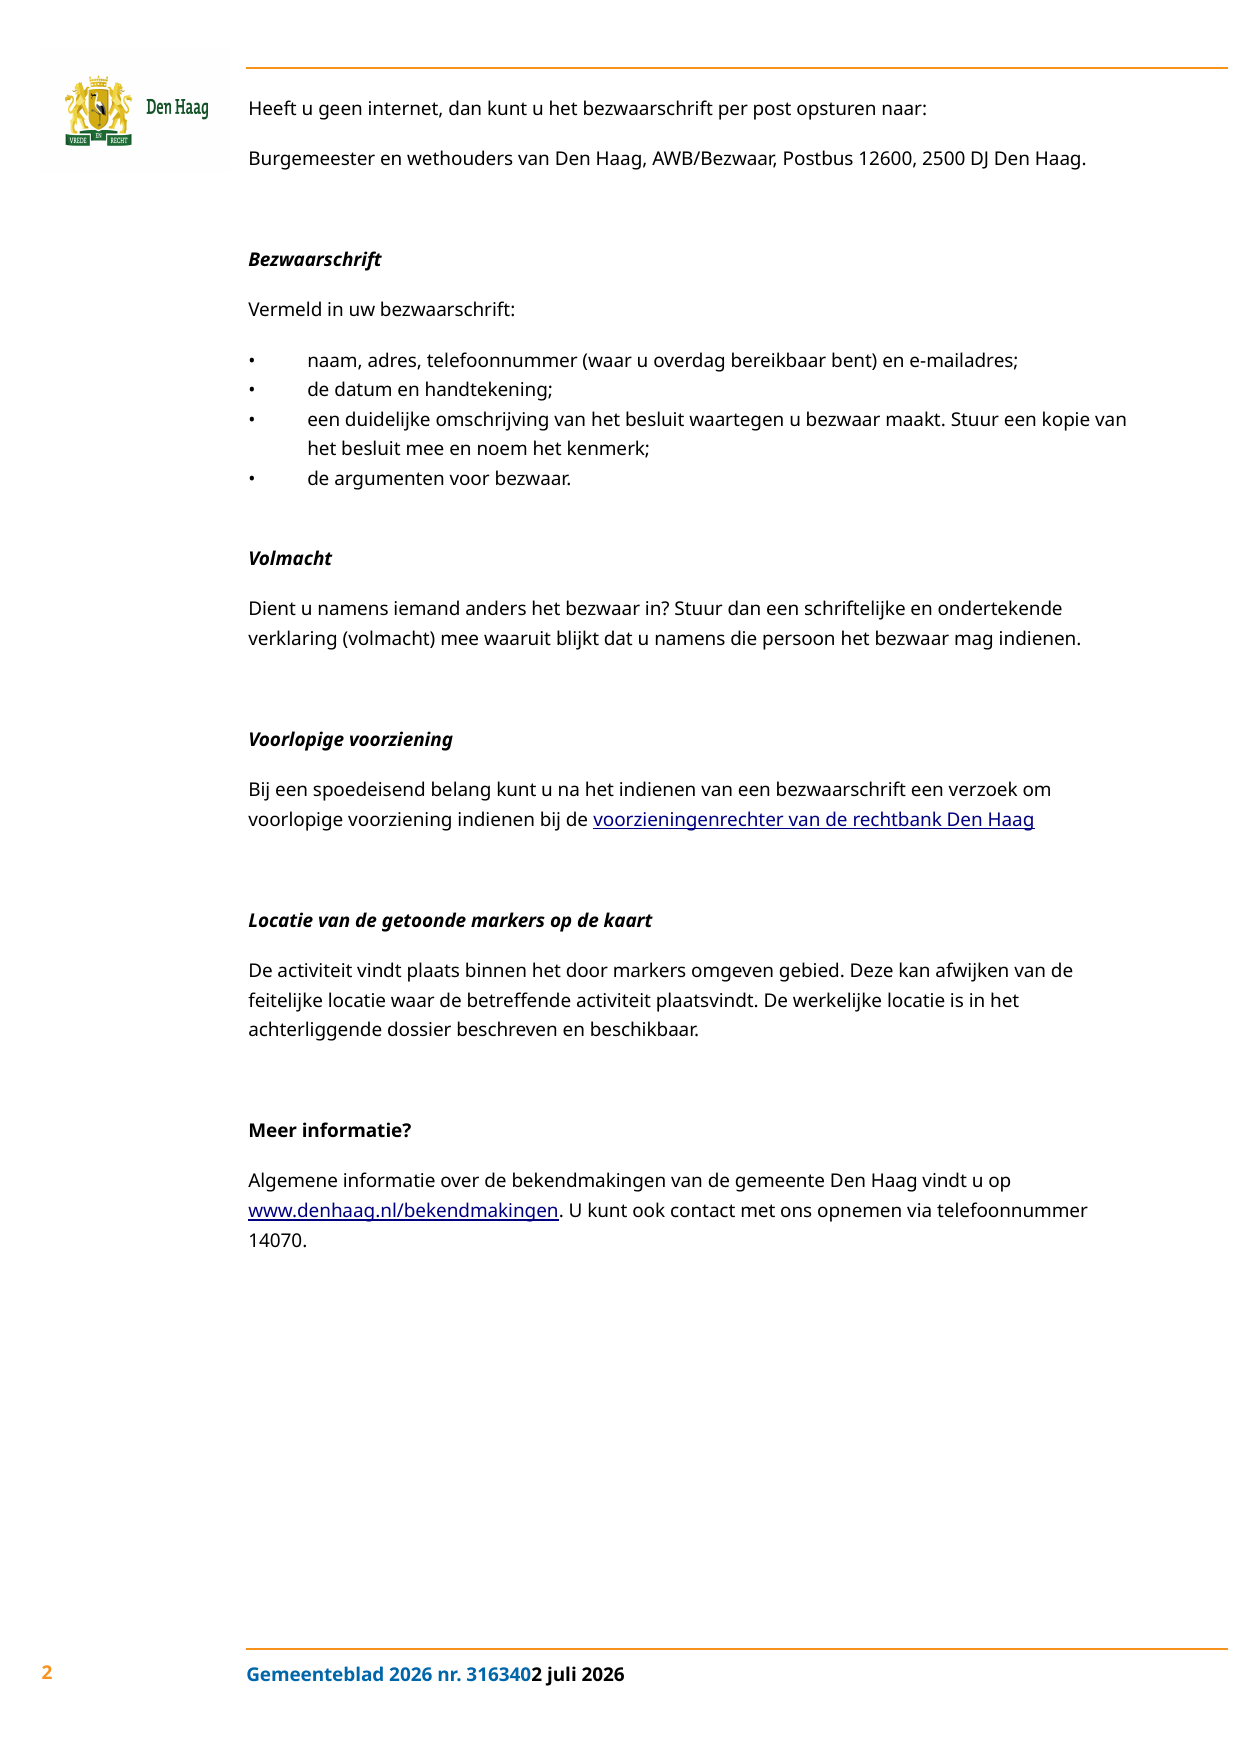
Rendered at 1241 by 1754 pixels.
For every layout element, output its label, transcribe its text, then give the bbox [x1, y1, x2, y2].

text Voorlopige voorziening [248, 726, 1152, 752]
text Burgemeester en wethouders van Den Haag, AWB/Bezwaar, Postbus 12600, 2500 DJ Den Haag. [248, 145, 1152, 171]
list een duidelijke omschrijving van het besluit waartegen u bezwaar maakt. Stuur een kopie van het besluit mee en noem het kenmerk; [248, 406, 1152, 461]
text Bezwaarschrift [248, 246, 1152, 272]
picture [41, 47, 231, 172]
list de datum en handtekening; [248, 376, 1152, 402]
text Bij een spoedeisend belang kunt u na het indienen van een bezwaarschrift een verzoek om voorlopige voorziening indienen bij de voorzieningenrechter van de rechtbank Den Haag [248, 776, 1152, 832]
list naam, adres, telefoonnummer (waar u overdag bereikbaar bent) en e-mailadres; [248, 347, 1152, 373]
text Heeft u geen internet, dan kunt u het bezwaarschrift per post opsturen naar: [248, 95, 1152, 121]
list de argumenten voor bezwaar. [248, 465, 1152, 491]
text Algemene informatie over de bekendmakingen van de gemeente Den Haag vindt u op www.denhaag.nl/bekendmakingen. U kunt ook contact met ons opnemen via telefoonnummer 14070. [248, 1168, 1152, 1253]
text Dient u namens iemand anders het bezwaar in? Stuur dan een schriftelijke en ondertekende verklaring (volmacht) mee waaruit blijkt dat u namens die persoon het bezwaar mag indienen. [248, 596, 1152, 651]
text Vermeld in uw bezwaarschrift: [248, 296, 1152, 322]
text De activiteit vindt plaats binnen het door markers omgeven gebied. Deze kan afwijken van de feitelijke locatie waar de betreffende activiteit plaatsvindt. De werkelijke locatie is in het achterliggende dossier beschreven en beschikbaar. [248, 957, 1152, 1042]
text Meer informatie? [248, 1117, 1152, 1143]
text Locatie van de getoonde markers op de kaart [248, 907, 1152, 933]
text Volmacht [248, 545, 1152, 571]
